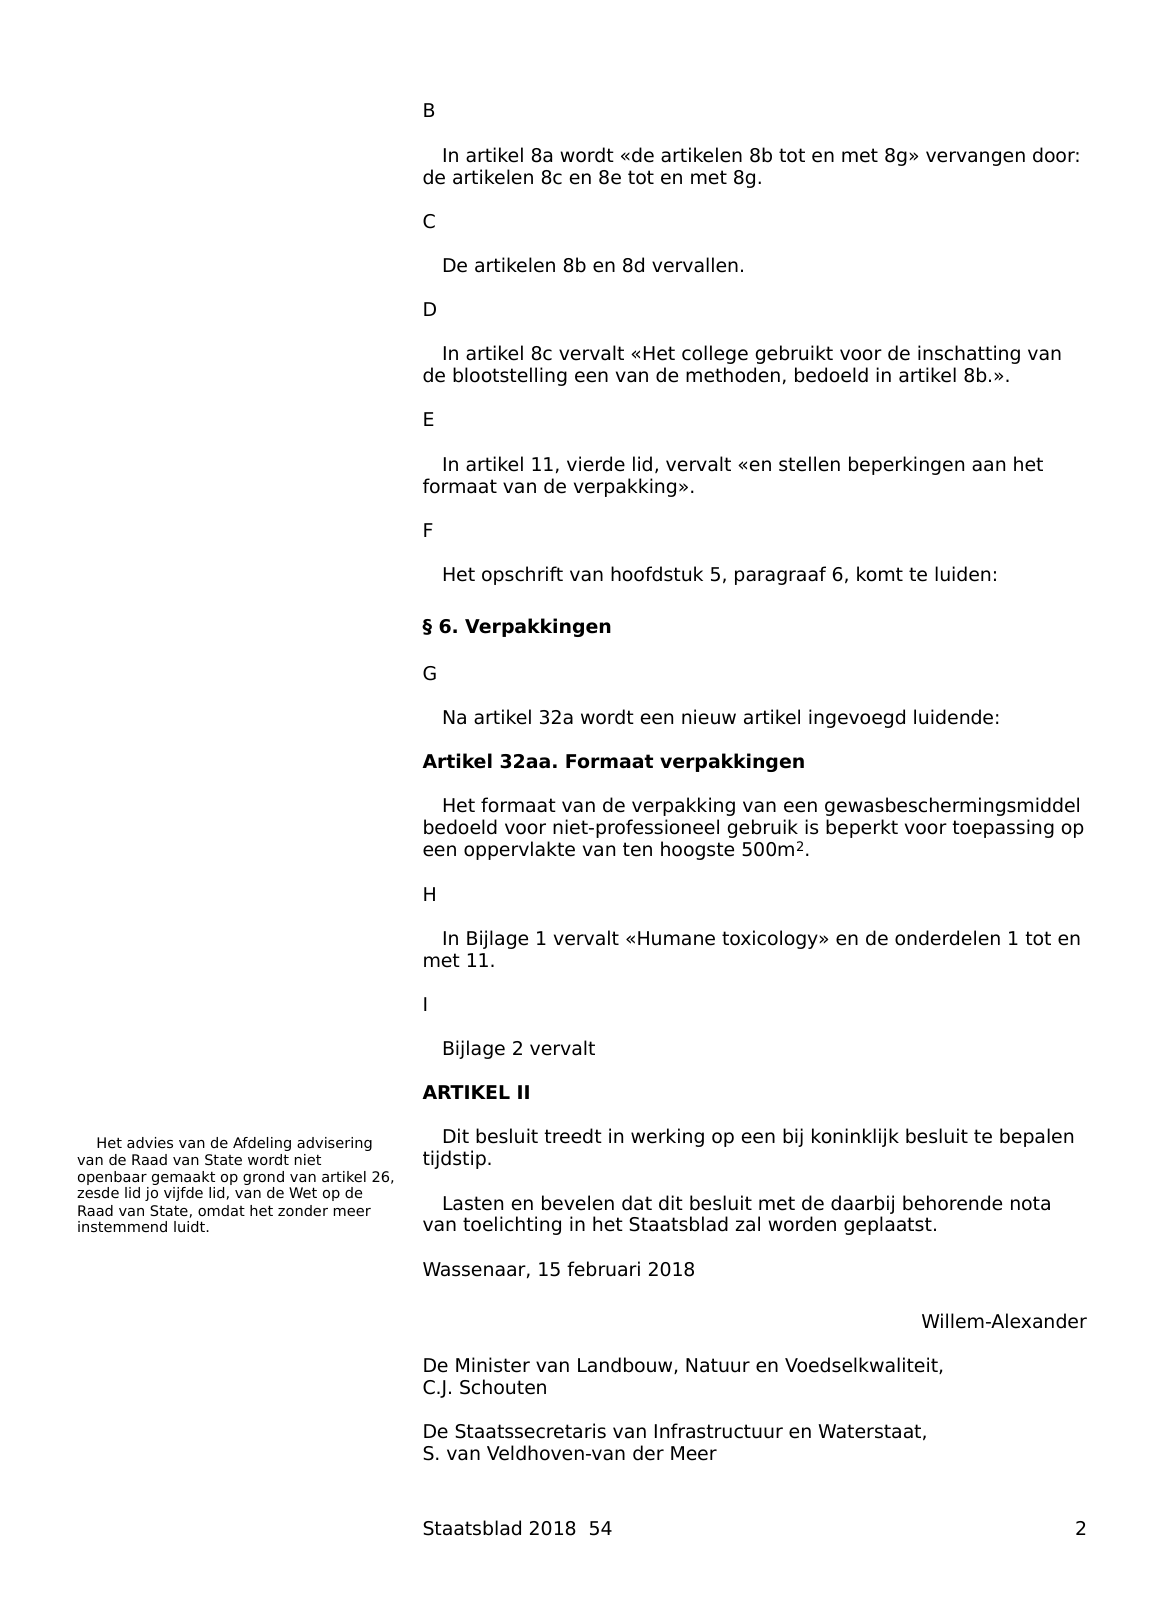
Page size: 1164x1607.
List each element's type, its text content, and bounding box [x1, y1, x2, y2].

text G [422, 663, 1087, 685]
text De Staatssecretaris van Infrastructuur en Waterstaat, S. van Veldhoven-van der Meer [422, 1421, 1087, 1465]
text Bijlage 2 vervalt [422, 1038, 1087, 1060]
text F [422, 520, 1087, 542]
text De Minister van Landbouw, Natuur en Voedselkwaliteit, C.J. Schouten [422, 1355, 1087, 1399]
text D [422, 299, 1087, 321]
text Wassenaar, 15 februari 2018 [422, 1258, 1087, 1281]
subtitle ARTIKEL II [422, 1082, 1087, 1104]
text De artikelen 8b en 8d vervallen. [422, 255, 1087, 277]
text Het opschrift van hoofdstuk 5, paragraaf 6, komt te luiden: [422, 564, 1087, 586]
text In artikel 11, vierde lid, vervalt «en stellen beperkingen aan het formaat van de verpakking». [422, 453, 1087, 497]
text In Bijlage 1 vervalt «Humane toxicology» en de onderdelen 1 tot en met 11. [422, 928, 1087, 972]
text E [422, 409, 1087, 431]
text Willem-Alexander [422, 1311, 1087, 1332]
text H [422, 883, 1087, 905]
text Lasten en bevelen dat dit besluit met de daarbij behorende nota van toelichting in het Staatsblad zal worden geplaatst. [422, 1192, 1087, 1236]
text C [422, 211, 1087, 233]
subtitle § 6. Verpakkingen [422, 616, 1087, 638]
text Het formaat van de verpakking van een gewasbeschermingsmiddel bedoeld voor niet-professioneel gebruik is beperkt voor toepassing op een oppervlakte van ten hoogste 500m2. [422, 795, 1087, 861]
subtitle Artikel 32aa. Formaat verpakkingen [422, 751, 1087, 773]
text In artikel 8c vervalt «Het college gebruikt voor de inschatting van de blootstelling een van de methoden, bedoeld in artikel 8b.». [422, 343, 1087, 387]
text Na artikel 32a wordt een nieuw artikel ingevoegd luidende: [422, 707, 1087, 729]
text I [422, 994, 1087, 1016]
text B [422, 100, 1087, 122]
text Dit besluit treedt in werking op een bij koninklijk besluit te bepalen tijdstip. [422, 1126, 1087, 1170]
text Het advies van de Afdeling advisering van de Raad van State wordt niet openbaar gemaakt op grond van artikel 26, zesde lid jo vijfde lid, van de Wet op de Raad van State, omdat het zonder meer instemmend luidt. [77, 1134, 396, 1236]
text In artikel 8a wordt «de artikelen 8b tot en met 8g» vervangen door: de artikelen 8c en 8e tot en met 8g. [422, 144, 1087, 188]
